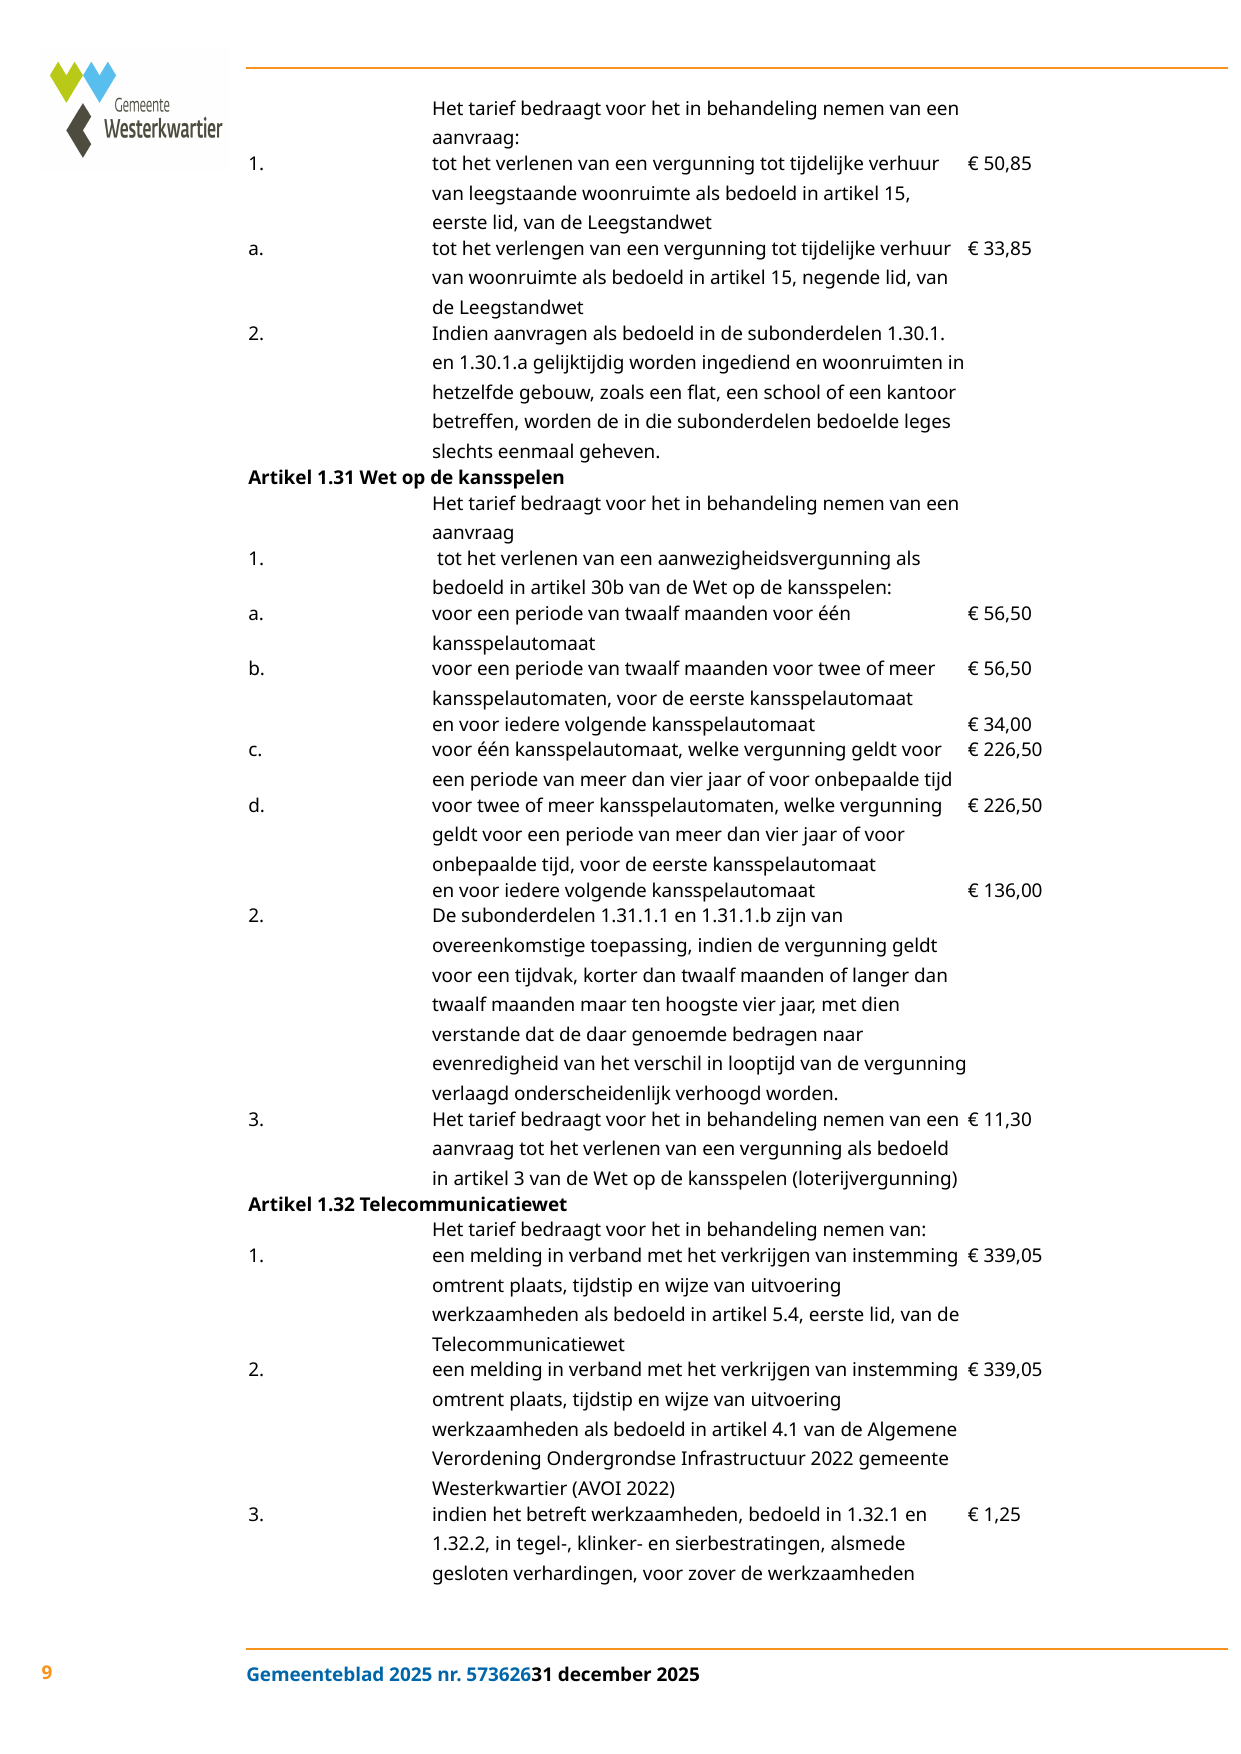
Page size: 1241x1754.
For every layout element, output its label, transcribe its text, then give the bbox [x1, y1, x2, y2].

table_cell [248, 95, 432, 150]
table_cell € 56,50 [968, 656, 1152, 711]
table_cell € 56,50 [968, 600, 1152, 656]
table_cell 2. [248, 320, 432, 464]
table_cell € 50,85 [968, 150, 1152, 235]
table_cell een melding in verband met het verkrijgen van instemming omtrent plaats, tijdstip en wijze van uitvoering werkzaamheden als bedoeld in artikel 5.4, eerste lid, van de Telecommunicatiewet [432, 1242, 968, 1357]
table_cell € 226,50 [968, 737, 1152, 792]
table_cell en voor iedere volgende kansspelautomaat [432, 877, 968, 903]
picture [41, 47, 231, 172]
table_cell 3. [248, 1106, 432, 1191]
table_cell [968, 320, 1152, 464]
table_cell € 34,00 [968, 711, 1152, 737]
table_cell Het tarief bedraagt voor het in behandeling nemen van: [432, 1216, 968, 1242]
table_cell tot het verlengen van een vergunning tot tijdelijke verhuur van woonruimte als bedoeld in artikel 15, negende lid, van de Leegstandwet [432, 235, 968, 320]
table_cell een melding in verband met het verkrijgen van instemming omtrent plaats, tijdstip en wijze van uitvoering werkzaamheden als bedoeld in artikel 4.1 van de Algemene Verordening Ondergrondse Infrastructuur 2022 gemeente Westerkwartier (AVOI 2022) [432, 1357, 968, 1501]
table_cell b. [248, 656, 432, 711]
table_cell 2. [248, 903, 432, 1106]
table_cell € 11,30 [968, 1106, 1152, 1191]
table_cell [248, 877, 432, 903]
table_cell [968, 545, 1152, 600]
table_cell € 339,05 [968, 1242, 1152, 1357]
table_cell a. [248, 235, 432, 320]
table_cell Artikel 1.32 Telecommunicatiewet [248, 1191, 1152, 1216]
table_cell voor een periode van twaalf maanden voor twee of meer kansspelautomaten, voor de eerste kansspelautomaat [432, 656, 968, 711]
table_cell [248, 711, 432, 737]
table_cell € 136,00 [968, 877, 1152, 903]
table_cell 1. [248, 1242, 432, 1357]
table_cell € 1,25 [968, 1501, 1152, 1586]
table_cell c. [248, 737, 432, 792]
table_cell voor twee of meer kansspelautomaten, welke vergunning geldt voor een periode van meer dan vier jaar of voor onbepaalde tijd, voor de eerste kansspelautomaat [432, 792, 968, 877]
table_cell Artikel 1.31 Wet op de kansspelen [248, 464, 1152, 490]
table_cell Het tarief bedraagt voor het in behandeling nemen van een aanvraag tot het verlenen van een vergunning als bedoeld in artikel 3 van de Wet op de kansspelen (loterijvergunning) [432, 1106, 968, 1191]
table_cell [968, 1216, 1152, 1242]
table_cell voor een periode van twaalf maanden voor één kansspelautomaat [432, 600, 968, 656]
table_cell 3. [248, 1501, 432, 1586]
table_cell € 33,85 [968, 235, 1152, 320]
table_cell d. [248, 792, 432, 877]
table_cell indien het betreft werkzaamheden, bedoeld in 1.32.1 en 1.32.2, in tegel-, klinker- en sierbestratingen, alsmede gesloten verhardingen, voor zover de werkzaamheden [432, 1501, 968, 1586]
table_cell € 339,05 [968, 1357, 1152, 1501]
table_cell [968, 95, 1152, 150]
table_cell 1. [248, 545, 432, 600]
table_cell 1. [248, 150, 432, 235]
table_cell a. [248, 600, 432, 656]
table_cell en voor iedere volgende kansspelautomaat [432, 711, 968, 737]
table_cell 2. [248, 1357, 432, 1501]
table_cell [968, 903, 1152, 1106]
table_cell [968, 490, 1152, 545]
table_cell € 226,50 [968, 792, 1152, 877]
table_cell [248, 1216, 432, 1242]
table_cell tot het verlenen van een vergunning tot tijdelijke verhuur van leegstaande woonruimte als bedoeld in artikel 15, eerste lid, van de Leegstandwet [432, 150, 968, 235]
table_cell [248, 490, 432, 545]
table_cell Het tarief bedraagt voor het in behandeling nemen van een aanvraag: [432, 95, 968, 150]
table_cell De subonderdelen 1.31.1.1 en 1.31.1.b zijn van overeenkomstige toepassing, indien de vergunning geldt voor een tijdvak, korter dan twaalf maanden of langer dan twaalf maanden maar ten hoogste vier jaar, met dien verstande dat de daar genoemde bedragen naar evenredigheid van het verschil in looptijd van de vergunning verlaagd onderscheidenlijk verhoogd worden. [432, 903, 968, 1106]
table_cell Het tarief bedraagt voor het in behandeling nemen van een aanvraag [432, 490, 968, 545]
table_cell voor één kansspelautomaat, welke vergunning geldt voor een periode van meer dan vier jaar of voor onbepaalde tijd [432, 737, 968, 792]
table_cell Indien aanvragen als bedoeld in de subonderdelen 1.30.1. en 1.30.1.a gelijktijdig worden ingediend en woonruimten in hetzelfde gebouw, zoals een flat, een school of een kantoor betreffen, worden de in die subonderdelen bedoelde leges slechts eenmaal geheven. [432, 320, 968, 464]
table_cell tot het verlenen van een aanwezigheidsvergunning als bedoeld in artikel 30b van de Wet op de kansspelen: [432, 545, 968, 600]
